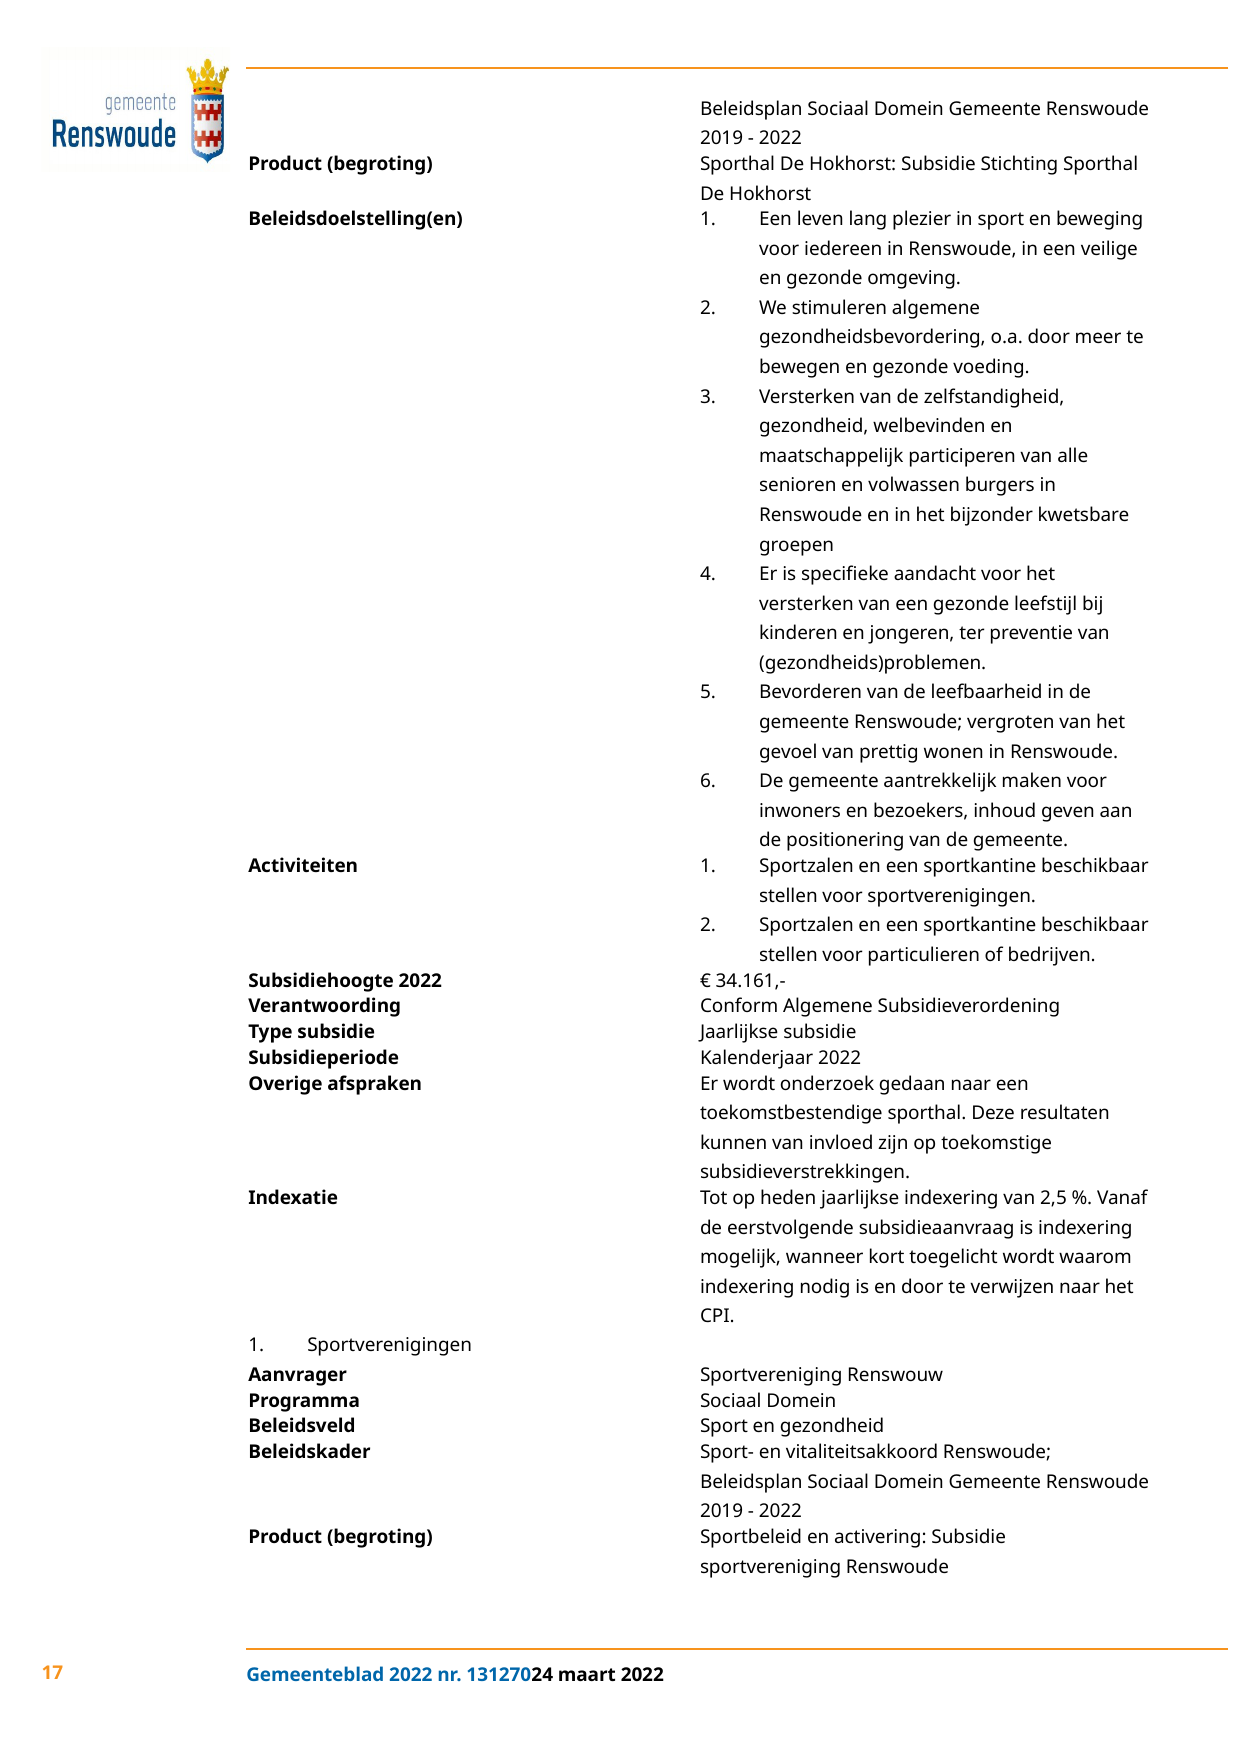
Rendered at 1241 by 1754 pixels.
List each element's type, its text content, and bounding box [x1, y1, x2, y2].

table_cell Tot op heden jaarlijkse indexering van 2,5 %. Vanaf de eerstvolgende subsidieaanvraag is indexering mogelijk, wanneer kort toegelicht wordt waarom indexering nodig is en door te verwijzen naar het CPI. [700, 1184, 1152, 1328]
table_cell Verantwoording [248, 993, 700, 1018]
table_cell Sporthal De Hokhorst: Subsidie Stichting Sporthal De Hokhorst [700, 150, 1152, 205]
table_header Sportvereniging Renswouw [700, 1361, 1152, 1387]
table_cell Er wordt onderzoek gedaan naar een toekomstbestendige sporthal. Deze resultaten kunnen van invloed zijn op toekomstige subsidieverstrekkingen. [700, 1070, 1152, 1184]
table_cell Subsidiehoogte 2022 [248, 967, 700, 993]
table_cell Type subsidie [248, 1018, 700, 1044]
table_cell Sport en gezondheid [700, 1413, 1152, 1438]
table_cell Subsidieperiode [248, 1044, 700, 1070]
table_cell Sport- en vitaliteitsakkoord Renswoude; Beleidsplan Sociaal Domein Gemeente Renswoude 2019 - 2022 [700, 1439, 1152, 1523]
table_cell € 34.161,- [700, 967, 1152, 993]
list Sportverenigingen [248, 1332, 1152, 1357]
table_cell Sportzalen en een sportkantine beschikbaar stellen voor sportverenigingen. Sportzalen en een sportkantine beschikbaar stellen voor particulieren of bedrijven. [700, 853, 1152, 967]
table_cell Beleidsplan Sociaal Domein Gemeente Renswoude 2019 - 2022 [700, 95, 1152, 150]
table_cell [248, 95, 700, 150]
table_cell Product (begroting) [248, 1523, 700, 1579]
table_cell Conform Algemene Subsidieverordening [700, 993, 1152, 1018]
table_cell Sociaal Domein [700, 1387, 1152, 1413]
table_cell Product (begroting) [248, 150, 700, 205]
table_cell Sportbeleid en activering: Subsidie sportvereniging Renswoude [700, 1523, 1152, 1579]
table_cell Beleidsdoelstelling(en) [248, 205, 700, 852]
table_cell Beleidsveld [248, 1413, 700, 1438]
table_cell Kalenderjaar 2022 [700, 1044, 1152, 1070]
table_cell Beleidskader [248, 1439, 700, 1523]
table_cell Programma [248, 1387, 700, 1413]
table_cell Activiteiten [248, 853, 700, 967]
picture [41, 47, 231, 172]
table_cell Indexatie [248, 1184, 700, 1328]
table_header Aanvrager [248, 1361, 700, 1387]
table_cell Overige afspraken [248, 1070, 700, 1184]
table_cell Een leven lang plezier in sport en beweging voor iedereen in Renswoude, in een veilige en gezonde omgeving. We stimuleren algemene gezondheidsbevordering, o.a. door meer te bewegen en gezonde voeding. Versterken van de zelfstandigheid, gezondheid, welbevinden en maatschappelijk participeren van alle senioren en volwassen burgers in Renswoude en in het bijzonder kwetsbare groepen Er is specifieke aandacht voor het versterken van een gezonde leefstijl bij kinderen en jongeren, ter preventie van (gezondheids)problemen. Bevorderen van de leefbaarheid in de gemeente Renswoude; vergroten van het gevoel van prettig wonen in Renswoude. De gemeente aantrekkelijk maken voor inwoners en bezoekers, inhoud geven aan de positionering van de gemeente. [700, 205, 1152, 852]
table_cell Jaarlijkse subsidie [700, 1018, 1152, 1044]
